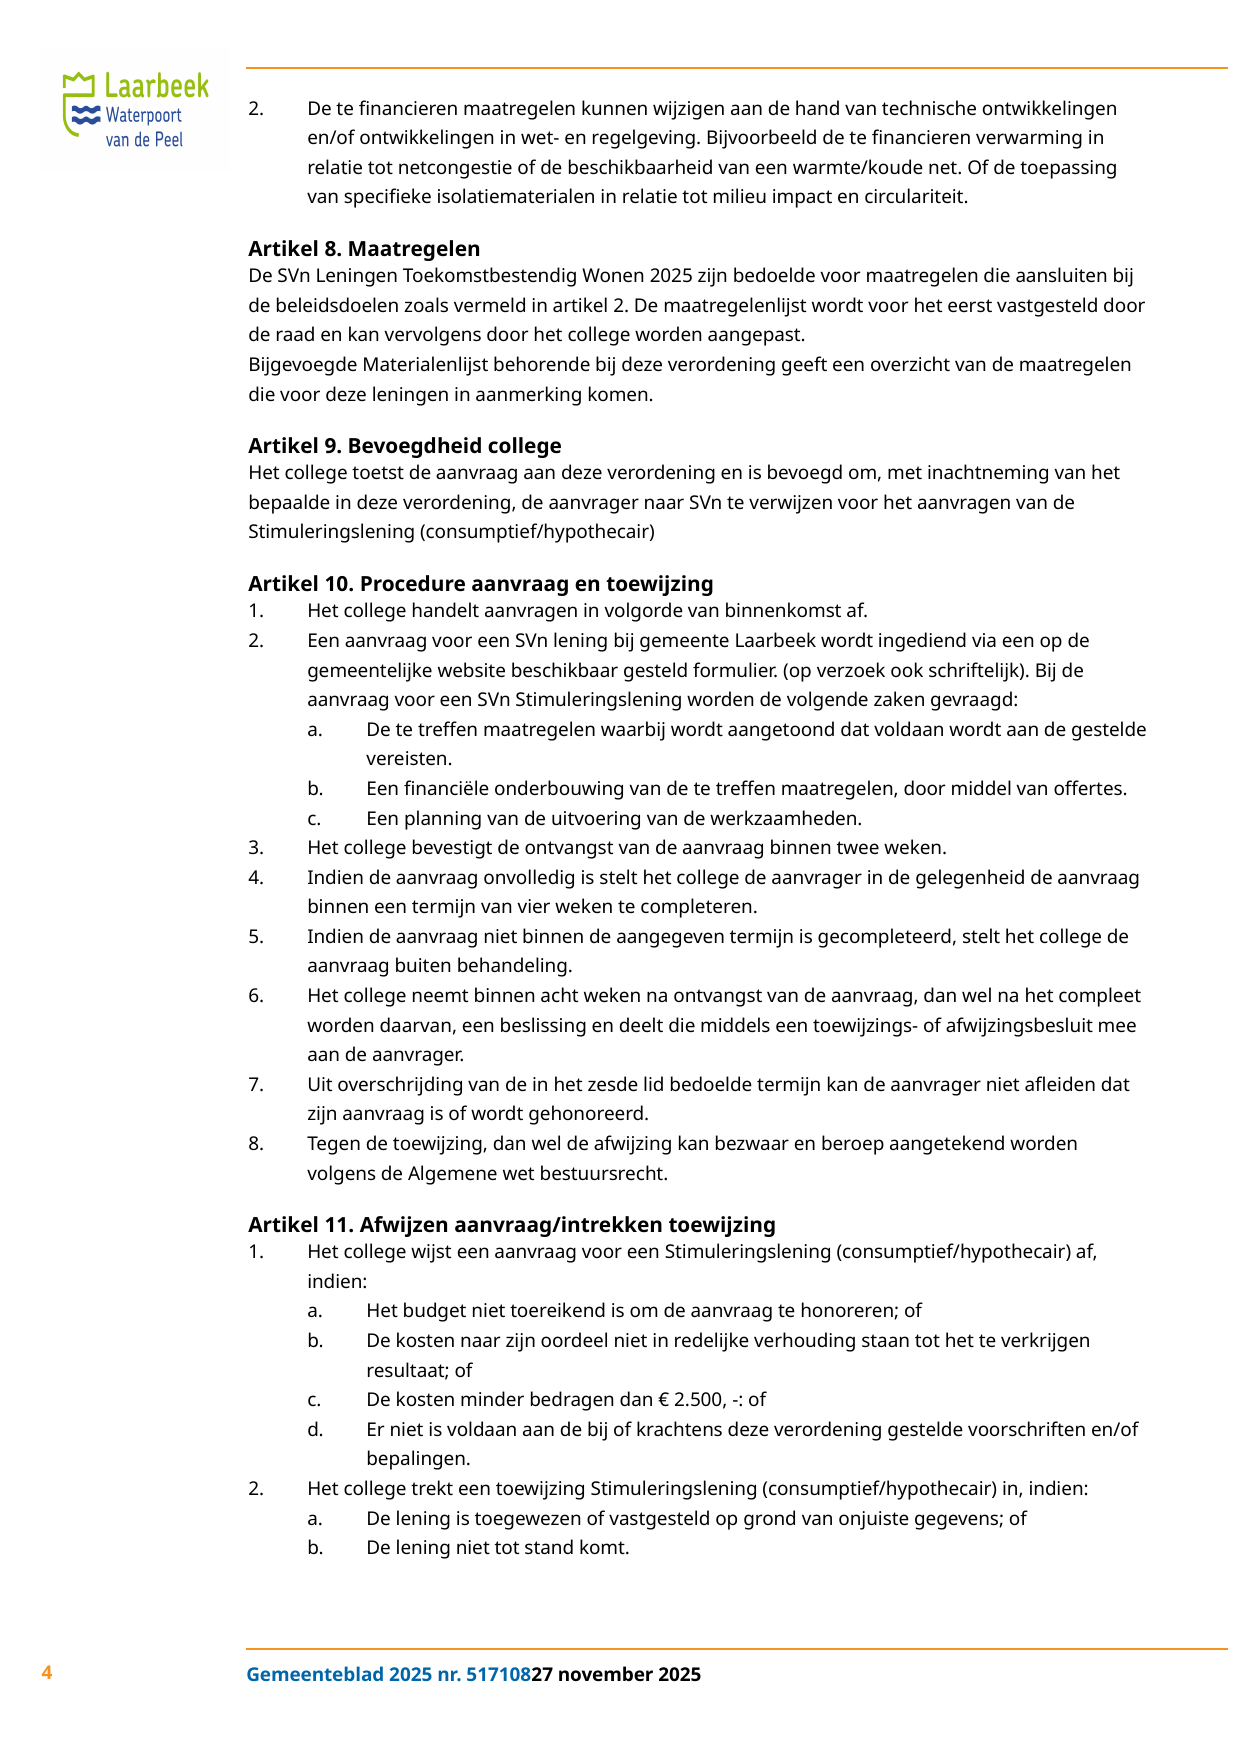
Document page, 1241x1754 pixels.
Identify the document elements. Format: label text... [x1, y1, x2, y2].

list Een aanvraag voor een SVn lening bij gemeente Laarbeek wordt ingediend via een op de gemeentelijke website beschikbaar gesteld formulier. (op verzoek ook schriftelijk). Bij de aanvraag voor een SVn Stimuleringslening worden de volgende zaken gevraagd: [248, 627, 1152, 712]
list Het college neemt binnen acht weken na ontvangst van de aanvraag, dan wel na het compleet worden daarvan, een beslissing en deelt die middels een toewijzings- of afwijzingsbesluit mee aan de aanvrager. [248, 982, 1152, 1067]
list Indien de aanvraag onvolledig is stelt het college de aanvrager in de gelegenheid de aanvraag binnen een termijn van vier weken te completeren. [248, 864, 1152, 919]
list Tegen de toewijzing, dan wel de afwijzing kan bezwaar en beroep aangetekend worden volgens de Algemene wet bestuursrecht. [248, 1130, 1152, 1185]
list Het college trekt een toewijzing Stimuleringslening (consumptief/hypothecair) in, indien: [248, 1475, 1152, 1501]
text Het college toetst de aanvraag aan deze verordening en is bevoegd om, met inachtneming van het bepaalde in deze verordening, de aanvrager naar SVn te verwijzen voor het aanvragen van de Stimuleringslening (consumptief/hypothecair) [248, 459, 1152, 544]
text Artikel 11. Afwijzen aanvraag/intrekken toewijzing [248, 1210, 1152, 1238]
list Het budget niet toereikend is om de aanvraag te honoreren; of [307, 1298, 1152, 1323]
text De SVn Leningen Toekomstbestendig Wonen 2025 zijn bedoelde voor maatregelen die aansluiten bij de beleidsdoelen zoals vermeld in artikel 2. De maatregelenlijst wordt voor het eerst vastgesteld door de raad en kan vervolgens door het college worden aangepast. [248, 262, 1152, 347]
list De te financieren maatregelen kunnen wijzigen aan de hand van technische ontwikkelingen en/of ontwikkelingen in wet- en regelgeving. Bijvoorbeeld de te financieren verwarming in relatie tot netcongestie of de beschikbaarheid van een warmte/koude net. Of de toepassing van specifieke isolatiematerialen in relatie tot milieu impact en circulariteit. [248, 95, 1152, 209]
list Er niet is voldaan aan de bij of krachtens deze verordening gestelde voorschriften en/of bepalingen. [307, 1416, 1152, 1471]
list Indien de aanvraag niet binnen de aangegeven termijn is gecompleteerd, stelt het college de aanvraag buiten behandeling. [248, 923, 1152, 978]
list De lening niet tot stand komt. [307, 1534, 1152, 1560]
list Uit overschrijding van de in het zesde lid bedoelde termijn kan de aanvrager niet afleiden dat zijn aanvraag is of wordt gehonoreerd. [248, 1071, 1152, 1126]
list De lening is toegewezen of vastgesteld op grond van onjuiste gegevens; of [307, 1505, 1152, 1531]
list Het college wijst een aanvraag voor een Stimuleringslening (consumptief/hypothecair) af, indien: [248, 1238, 1152, 1294]
list Het college bevestigt de ontvangst van de aanvraag binnen twee weken. [248, 834, 1152, 860]
text Artikel 10. Procedure aanvraag en toewijzing [248, 569, 1152, 598]
list Een financiële onderbouwing van de te treffen maatregelen, door middel van offertes. [307, 775, 1152, 801]
text Artikel 9. Bevoegdheid college [248, 431, 1152, 459]
list De kosten minder bedragen dan € 2.500, -: of [307, 1386, 1152, 1412]
picture [41, 47, 231, 172]
list De te treffen maatregelen waarbij wordt aangetoond dat voldaan wordt aan de gestelde vereisten. [307, 716, 1152, 771]
list Het college handelt aanvragen in volgorde van binnenkomst af. [248, 598, 1152, 623]
text Bijgevoegde Materialenlijst behorende bij deze verordening geeft een overzicht van de maatregelen die voor deze leningen in aanmerking komen. [248, 351, 1152, 406]
list Een planning van de uitvoering van de werkzaamheden. [307, 805, 1152, 830]
list De kosten naar zijn oordeel niet in redelijke verhouding staan tot het te verkrijgen resultaat; of [307, 1327, 1152, 1383]
text Artikel 8. Maatregelen [248, 234, 1152, 262]
